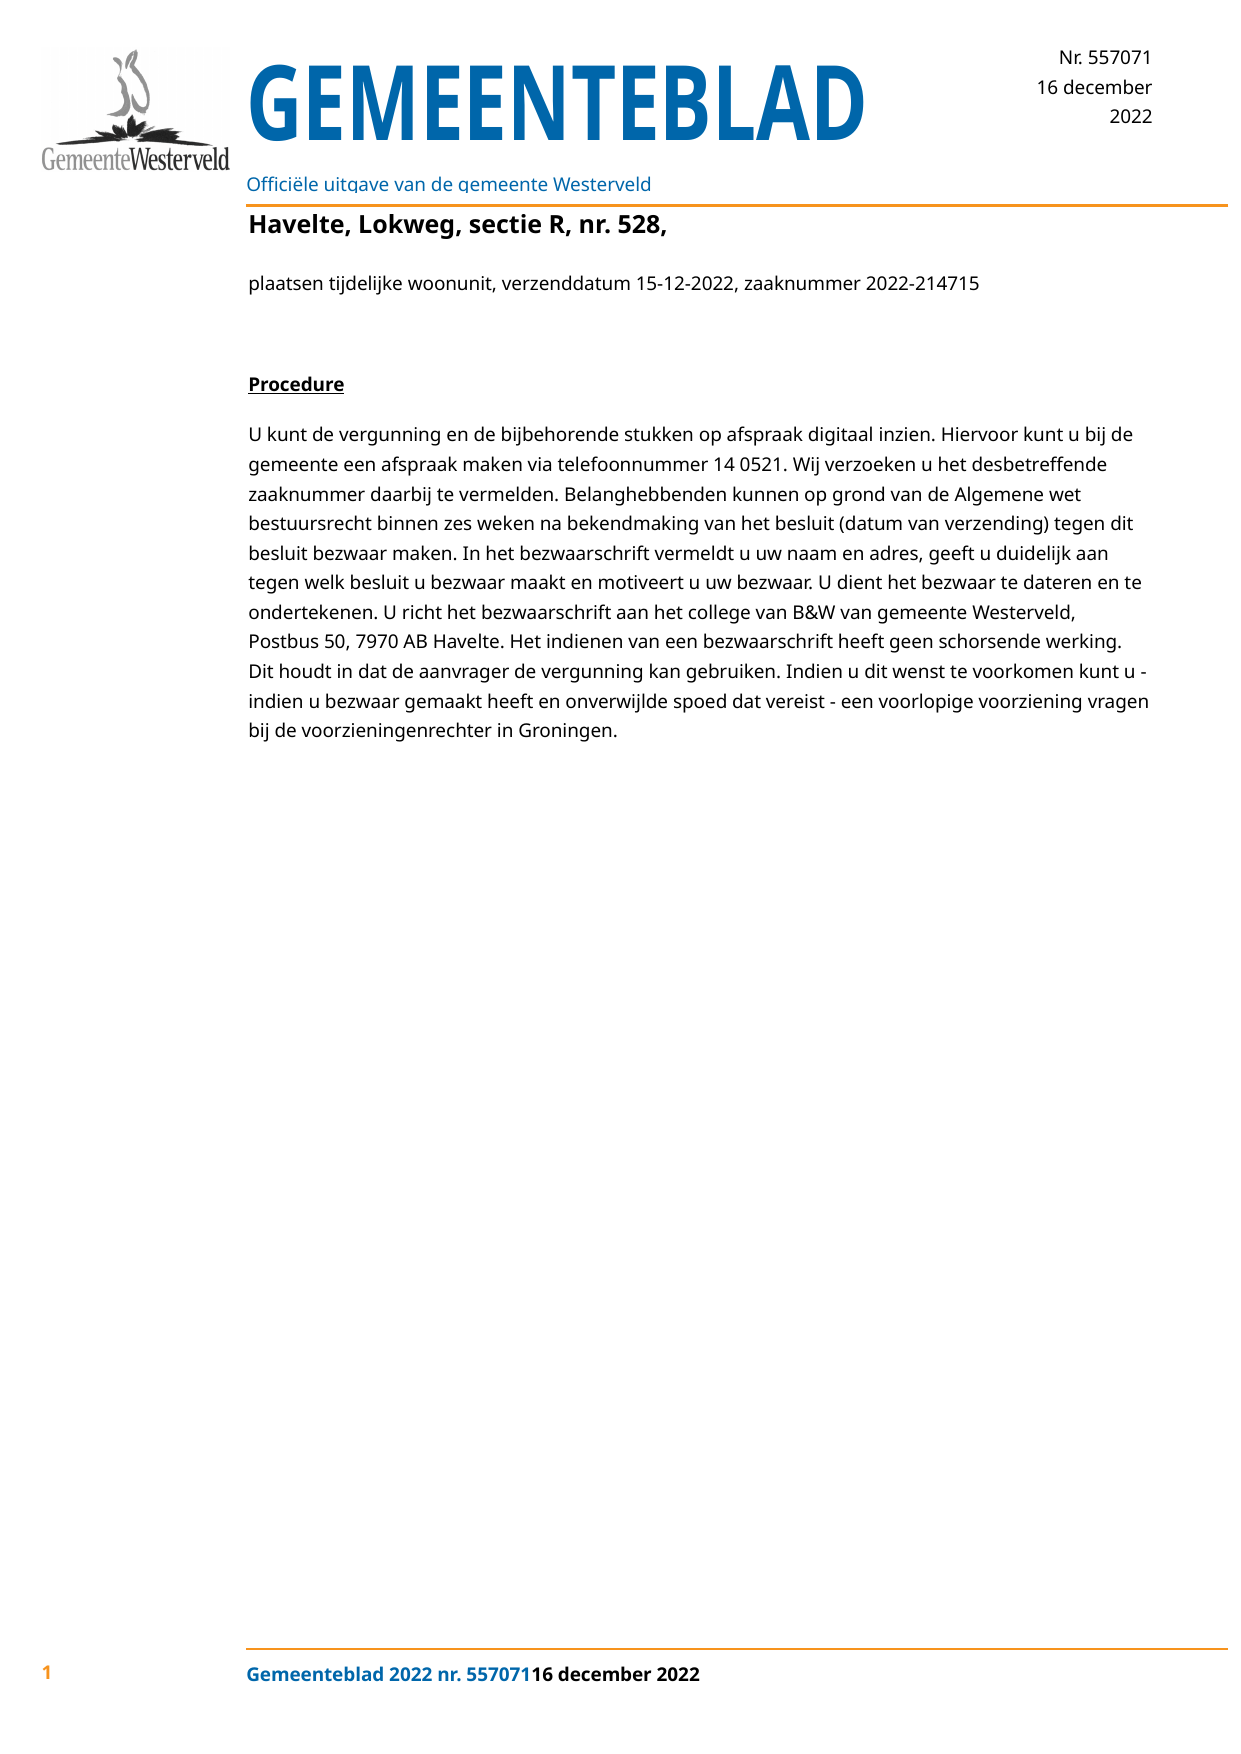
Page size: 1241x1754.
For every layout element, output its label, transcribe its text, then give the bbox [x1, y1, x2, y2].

text Procedure [248, 371, 1152, 397]
text U kunt de vergunning en de bijbehorende stukken op afspraak digitaal inzien. Hiervoor kunt u bij de gemeente een afspraak maken via telefoonnummer 14 0521. Wij verzoeken u het desbetreffende zaaknummer daarbij te vermelden. Belanghebbenden kunnen op grond van de Algemene wet bestuursrecht binnen zes weken na bekendmaking van het besluit (datum van verzending) tegen dit besluit bezwaar maken. In het bezwaarschrift vermeldt u uw naam en adres, geeft u duidelijk aan tegen welk besluit u bezwaar maakt en motiveert u uw bezwaar. U dient het bezwaar te dateren en te ondertekenen. U richt het bezwaarschrift aan het college van B&W van gemeente Westerveld, Postbus 50, 7970 AB Havelte. Het indienen van een bezwaarschrift heeft geen schorsende werking. Dit houdt in dat de aanvrager de vergunning kan gebruiken. Indien u dit wenst te voorkomen kunt u - indien u bezwaar gemaakt heeft en onverwijlde spoed dat vereist - een voorlopige voorziening vragen bij de voorzieningenrechter in Groningen. [248, 422, 1152, 743]
text plaatsen tijdelijke woonunit, verzenddatum 15-12-2022, zaaknummer 2022-214715 [248, 270, 1152, 296]
picture [41, 47, 231, 172]
text Havelte, Lokweg, sectie R, nr. 528, [248, 207, 1152, 241]
